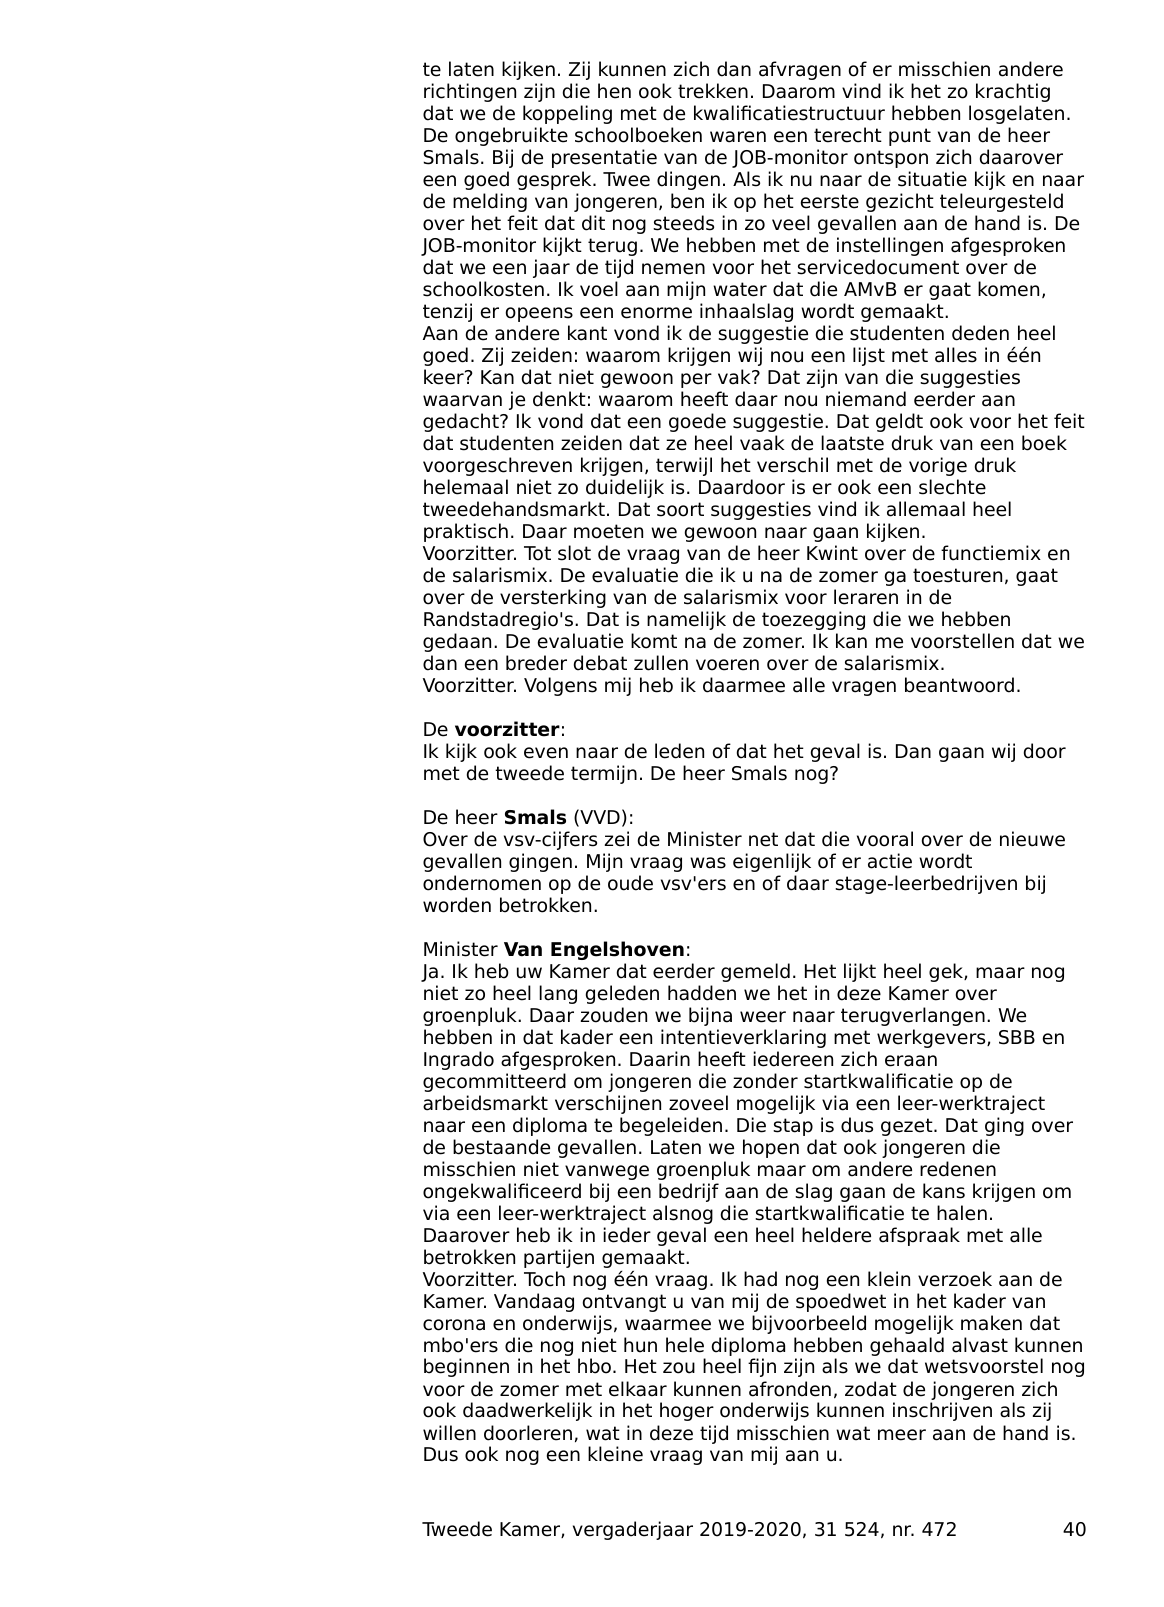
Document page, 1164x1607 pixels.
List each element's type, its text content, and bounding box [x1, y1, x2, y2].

text te laten kijken. Zij kunnen zich dan afvragen of er misschien andere richtingen zijn die hen ook trekken. Daarom vind ik het zo krachtig dat we de koppeling met de kwalificatiestructuur hebben losgelaten. [422, 59, 1087, 125]
text Aan de andere kant vond ik de suggestie die studenten deden heel goed. Zij zeiden: waarom krijgen wij nou een lijst met alles in één keer? Kan dat niet gewoon per vak? Dat zijn van die suggesties waarvan je denkt: waarom heeft daar nou niemand eerder aan gedacht? Ik vond dat een goede suggestie. Dat geldt ook voor het feit dat studenten zeiden dat ze heel vaak de laatste druk van een boek voorgeschreven krijgen, terwijl het verschil met de vorige druk helemaal niet zo duidelijk is. Daardoor is er ook een slechte tweedehandsmarkt. Dat soort suggesties vind ik allemaal heel praktisch. Daar moeten we gewoon naar gaan kijken. [422, 323, 1087, 543]
text Minister Van Engelshoven: [422, 939, 1087, 961]
text De voorzitter: [422, 719, 1087, 741]
text Ik kijk ook even naar de leden of dat het geval is. Dan gaan wij door met de tweede termijn. De heer Smals nog? [422, 741, 1087, 784]
text De heer Smals (VVD): [422, 807, 1087, 829]
text Ja. Ik heb uw Kamer dat eerder gemeld. Het lijkt heel gek, maar nog niet zo heel lang geleden hadden we het in deze Kamer over groenpluk. Daar zouden we bijna weer naar terugverlangen. We hebben in dat kader een intentieverklaring met werkgevers, SBB en Ingrado afgesproken. Daarin heeft iedereen zich eraan gecommitteerd om jongeren die zonder startkwalificatie op de arbeidsmarkt verschijnen zoveel mogelijk via een leer-werktraject naar een diploma te begeleiden. Die stap is dus gezet. Dat ging over de bestaande gevallen. Laten we hopen dat ook jongeren die misschien niet vanwege groenpluk maar om andere redenen ongekwalificeerd bij een bedrijf aan de slag gaan de kans krijgen om via een leer-werktraject alsnog die startkwalificatie te halen. Daarover heb ik in ieder geval een heel heldere afspraak met alle betrokken partijen gemaakt. [422, 961, 1087, 1268]
text Over de vsv-cijfers zei de Minister net dat die vooral over de nieuwe gevallen gingen. Mijn vraag was eigenlijk of er actie wordt ondernomen op de oude vsv'ers en of daar stage-leerbedrijven bij worden betrokken. [422, 829, 1087, 917]
text Voorzitter. Volgens mij heb ik daarmee alle vragen beantwoord. [422, 674, 1087, 696]
text Voorzitter. Tot slot de vraag van de heer Kwint over de functiemix en de salarismix. De evaluatie die ik u na de zomer ga toesturen, gaat over de versterking van de salarismix voor leraren in de Randstadregio's. Dat is namelijk de toezegging die we hebben gedaan. De evaluatie komt na de zomer. Ik kan me voorstellen dat we dan een breder debat zullen voeren over de salarismix. [422, 543, 1087, 674]
text De ongebruikte schoolboeken waren een terecht punt van de heer Smals. Bij de presentatie van de JOB-monitor ontspon zich daarover een goed gesprek. Twee dingen. Als ik nu naar de situatie kijk en naar de melding van jongeren, ben ik op het eerste gezicht teleurgesteld over het feit dat dit nog steeds in zo veel gevallen aan de hand is. De JOB-monitor kijkt terug. We hebben met de instellingen afgesproken dat we een jaar de tijd nemen voor het servicedocument over de schoolkosten. Ik voel aan mijn water dat die AMvB er gaat komen, tenzij er opeens een enorme inhaalslag wordt gemaakt. [422, 125, 1087, 323]
text Voorzitter. Toch nog één vraag. Ik had nog een klein verzoek aan de Kamer. Vandaag ontvangt u van mij de spoedwet in het kader van corona en onderwijs, waarmee we bijvoorbeeld mogelijk maken dat mbo'ers die nog niet hun hele diploma hebben gehaald alvast kunnen beginnen in het hbo. Het zou heel fijn zijn als we dat wetsvoorstel nog voor de zomer met elkaar kunnen afronden, zodat de jongeren zich ook daadwerkelijk in het hoger onderwijs kunnen inschrijven als zij willen doorleren, wat in deze tijd misschien wat meer aan de hand is. Dus ook nog een kleine vraag van mij aan u. [422, 1268, 1087, 1466]
